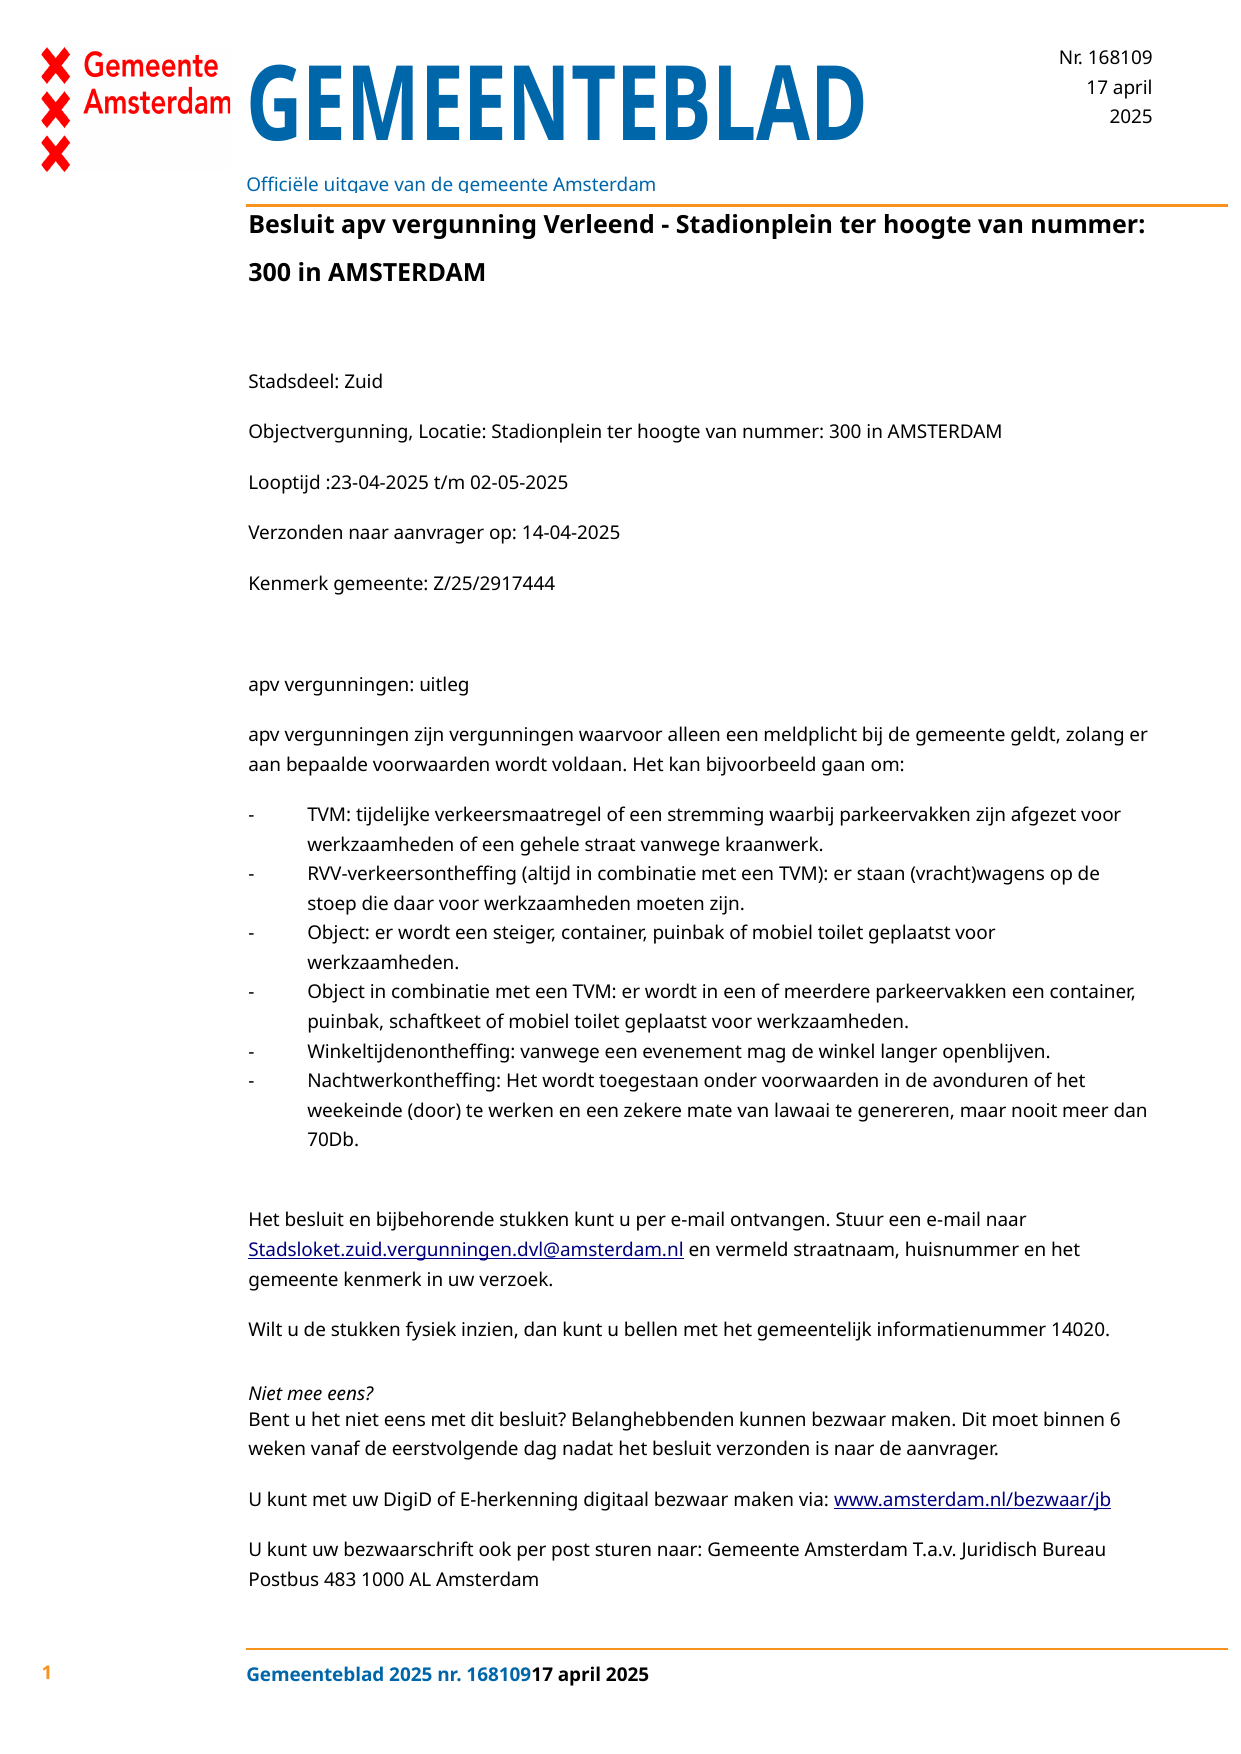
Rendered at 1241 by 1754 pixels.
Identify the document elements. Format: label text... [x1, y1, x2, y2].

text Objectvergunning, Locatie: Stadionplein ter hoogte van nummer: 300 in AMSTERDAM [248, 419, 1152, 444]
text U kunt met uw DigiD of E-herkenning digitaal bezwaar maken via: www.amsterdam.nl/bezwaar/jb [248, 1486, 1152, 1512]
list TVM: tijdelijke verkeersmaatregel of een stremming waarbij parkeervakken zijn afgezet voor werkzaamheden of een gehele straat vanwege kraanwerk. [248, 801, 1152, 857]
text Looptijd :23-04-2025 t/m 02-05-2025 [248, 469, 1152, 495]
text apv vergunningen zijn vergunningen waarvoor alleen een meldplicht bij de gemeente geldt, zolang er aan bepaalde voorwaarden wordt voldaan. Het kan bijvoorbeeld gaan om: [248, 721, 1152, 777]
text Wilt u de stukken fysiek inzien, dan kunt u bellen met het gemeentelijk informatienummer 14020. [248, 1316, 1152, 1342]
text Het besluit en bijbehorende stukken kunt u per e-mail ontvangen. Stuur een e-mail naar Stadsloket.zuid.vergunningen.dvl@amsterdam.nl en vermeld straatnaam, huisnummer en het gemeente kenmerk in uw verzoek. [248, 1207, 1152, 1292]
list Nachtwerkontheffing: Het wordt toegestaan onder voorwaarden in de avonduren of het weekeinde (door) te werken en een zekere mate van lawaai te genereren, maar nooit meer dan 70Db. [248, 1067, 1152, 1152]
text U kunt uw bezwaarschrift ook per post sturen naar: Gemeente Amsterdam T.a.v. Juridisch Bureau Postbus 483 1000 AL Amsterdam [248, 1536, 1152, 1592]
text Niet mee eens? [248, 1380, 1152, 1406]
picture [41, 47, 231, 172]
text apv vergunningen: uitleg [248, 671, 1152, 697]
list Object in combinatie met een TVM: er wordt in een of meerdere parkeervakken een container, puinbak, schaftkeet of mobiel toilet geplaatst voor werkzaamheden. [248, 979, 1152, 1034]
text Stadsdeel: Zuid [248, 368, 1152, 394]
list Winkeltijdenontheffing: vanwege een evenement mag de winkel langer openblijven. [248, 1038, 1152, 1064]
list Object: er wordt een steiger, container, puinbak of mobiel toilet geplaatst voor werkzaamheden. [248, 919, 1152, 975]
text Bent u het niet eens met dit besluit? Belanghebbenden kunnen bezwaar maken. Dit moet binnen 6 weken vanaf de eerstvolgende dag nadat het besluit verzonden is naar de aanvrager. [248, 1406, 1152, 1461]
text Verzonden naar aanvrager op: 14-04-2025 [248, 519, 1152, 545]
list RVV-verkeersontheffing (altijd in combinatie met een TVM): er staan (vracht)wagens op de stoep die daar voor werkzaamheden moeten zijn. [248, 860, 1152, 916]
text Kenmerk gemeente: Z/25/2917444 [248, 570, 1152, 596]
text Besluit apv vergunning Verleend - Stadionplein ter hoogte van nummer: 300 in AMSTERDAM [248, 207, 1152, 288]
